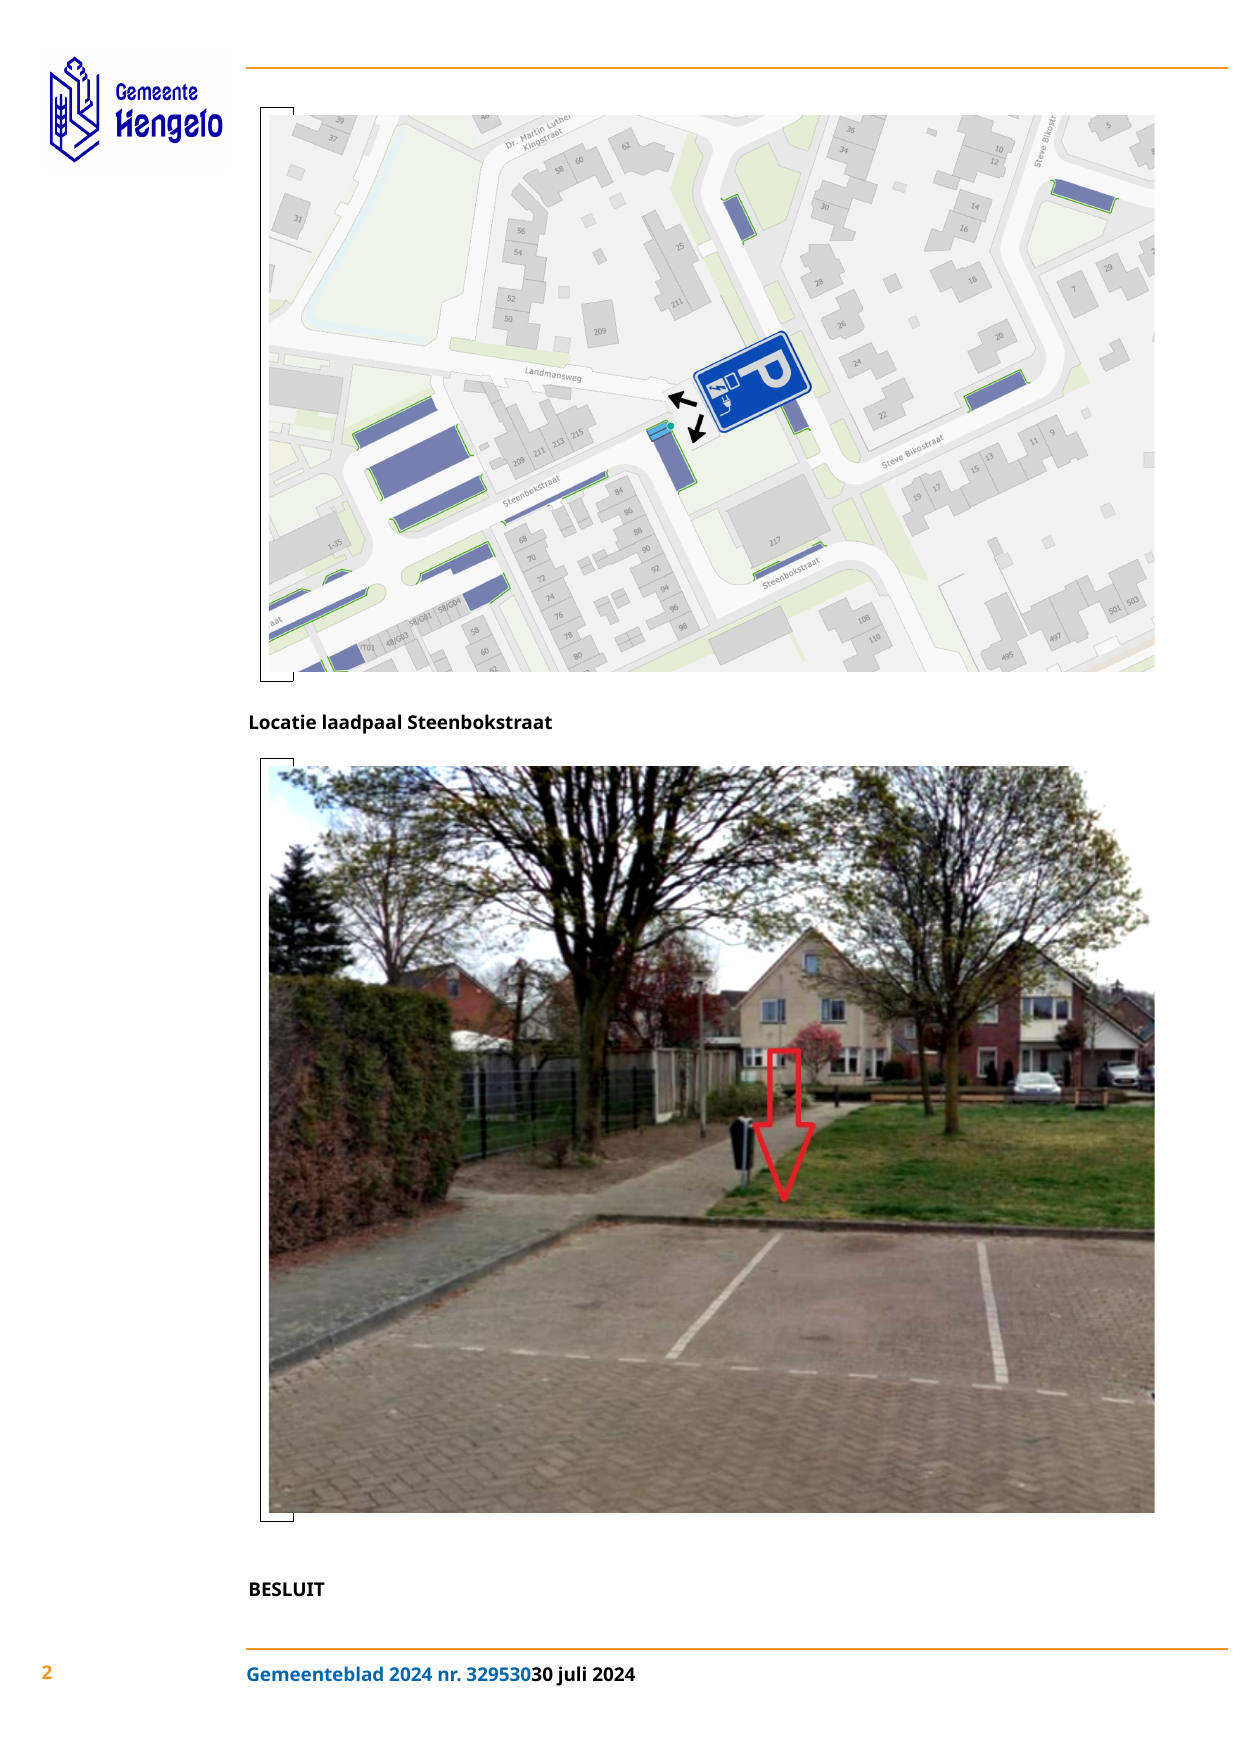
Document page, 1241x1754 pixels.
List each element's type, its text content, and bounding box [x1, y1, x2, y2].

picture [41, 47, 231, 172]
text BESLUIT [248, 1576, 1152, 1602]
text Locatie laadpaal Steenbokstraat [248, 709, 1152, 735]
picture [268, 115, 1155, 672]
picture [268, 766, 1155, 1513]
